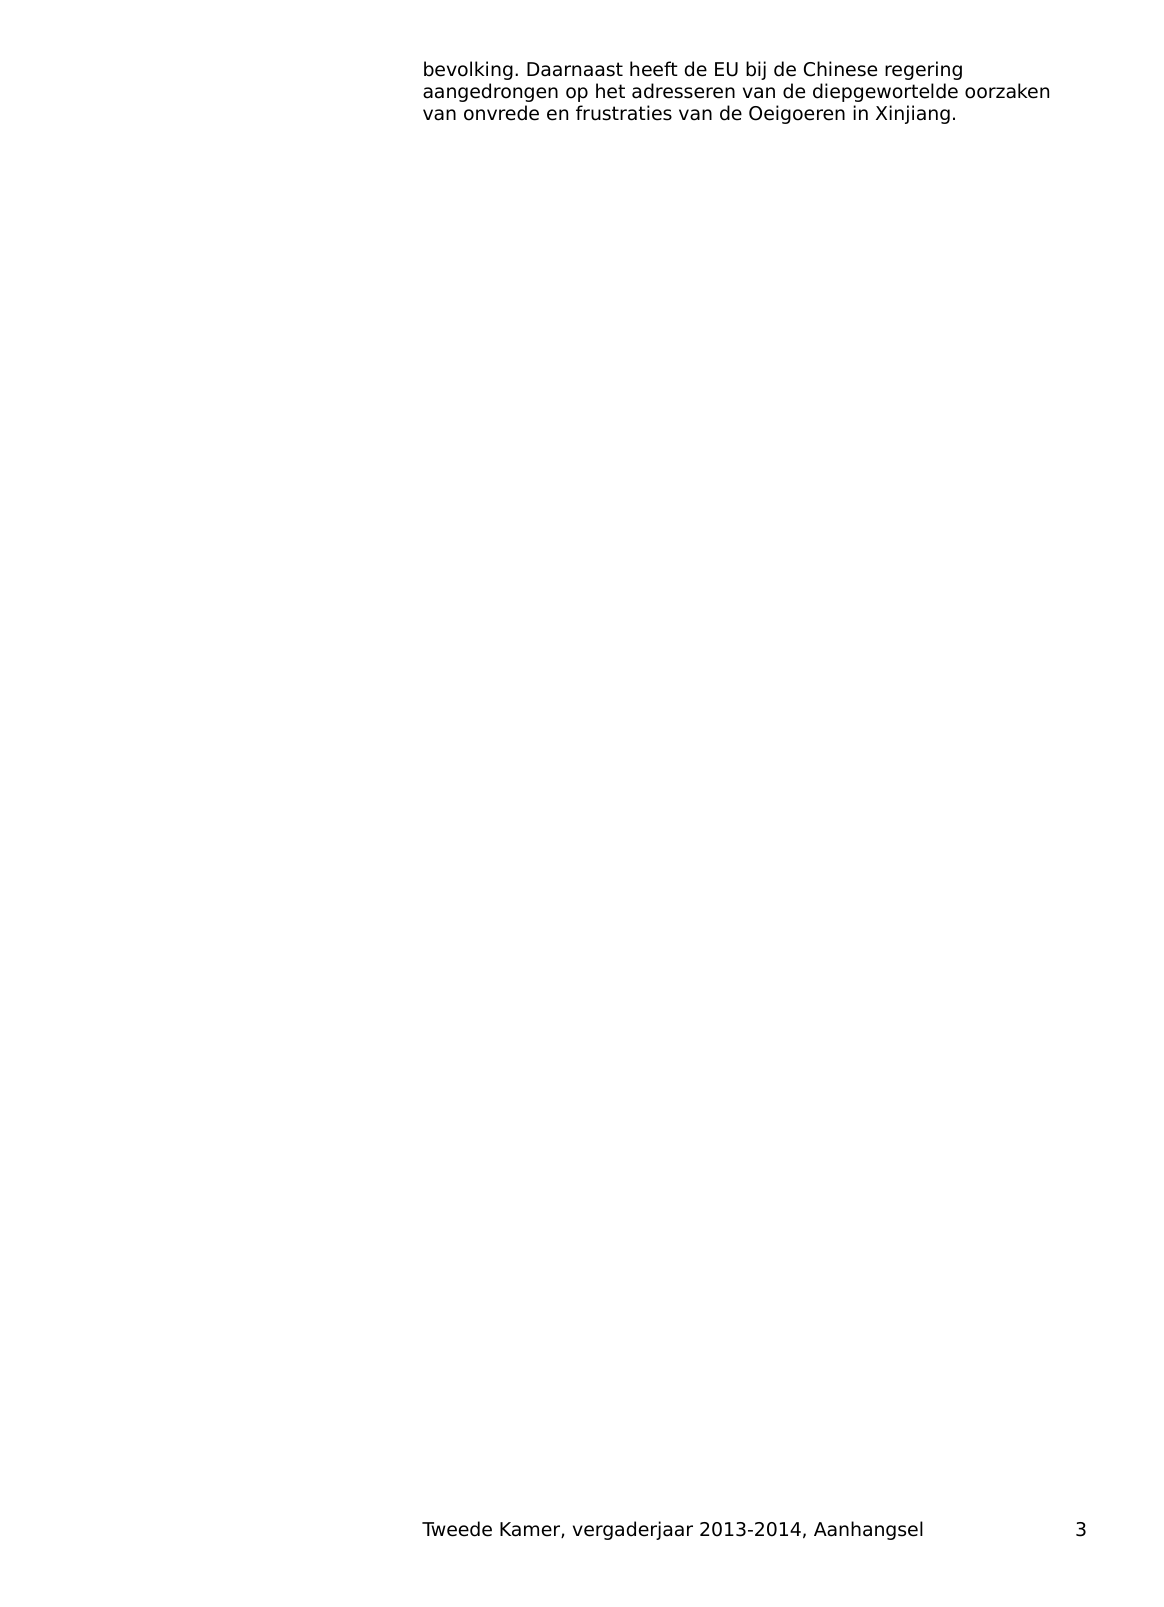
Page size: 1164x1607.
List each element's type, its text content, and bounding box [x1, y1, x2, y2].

text bevolking. Daarnaast heeft de EU bij de Chinese regering aangedrongen op het adresseren van de diepgewortelde oorzaken van onvrede en frustraties van de Oeigoeren in Xinjiang. [422, 59, 1087, 125]
